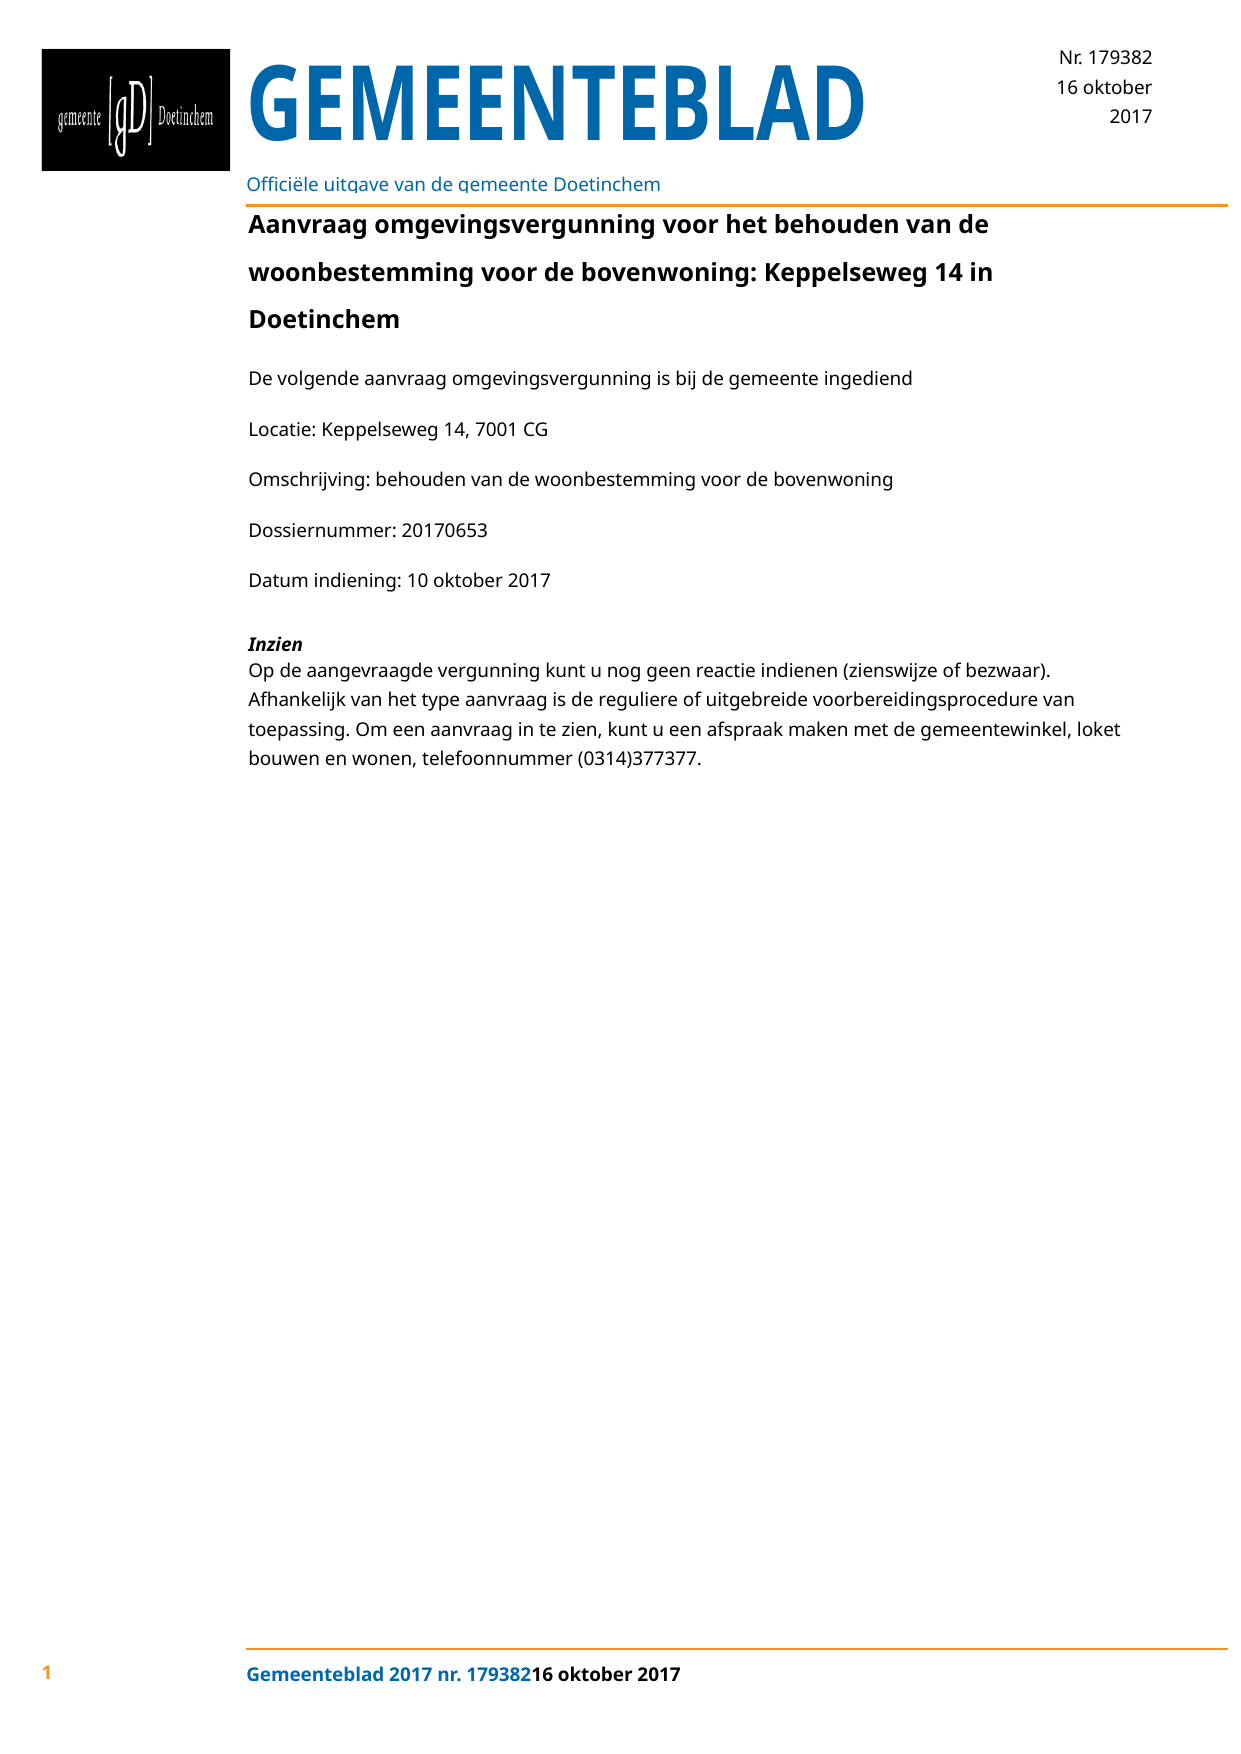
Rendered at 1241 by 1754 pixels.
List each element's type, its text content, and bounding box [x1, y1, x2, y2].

text Dossiernummer: 20170653 [248, 517, 1152, 542]
text Inzien [248, 631, 1152, 657]
picture [41, 47, 231, 172]
text Locatie: Keppelseweg 14, 7001 CG [248, 416, 1152, 442]
text Omschrijving: behouden van de woonbestemming voor de bovenwoning [248, 466, 1152, 492]
text Aanvraag omgevingsvergunning voor het behouden van de woonbestemming voor de bovenwoning: Keppelseweg 14 in Doetinchem [248, 207, 1152, 336]
text De volgende aanvraag omgevingsvergunning is bij de gemeente ingediend [248, 366, 1152, 391]
text Op de aangevraagde vergunning kunt u nog geen reactie indienen (zienswijze of bezwaar). Afhankelijk van het type aanvraag is de reguliere of uitgebreide voorbereidingsprocedure van toepassing. Om een aanvraag in te zien, kunt u een afspraak maken met de gemeentewinkel, loket bouwen en wonen, telefoonnummer (0314)377377. [248, 657, 1152, 771]
text Datum indiening: 10 oktober 2017 [248, 567, 1152, 593]
